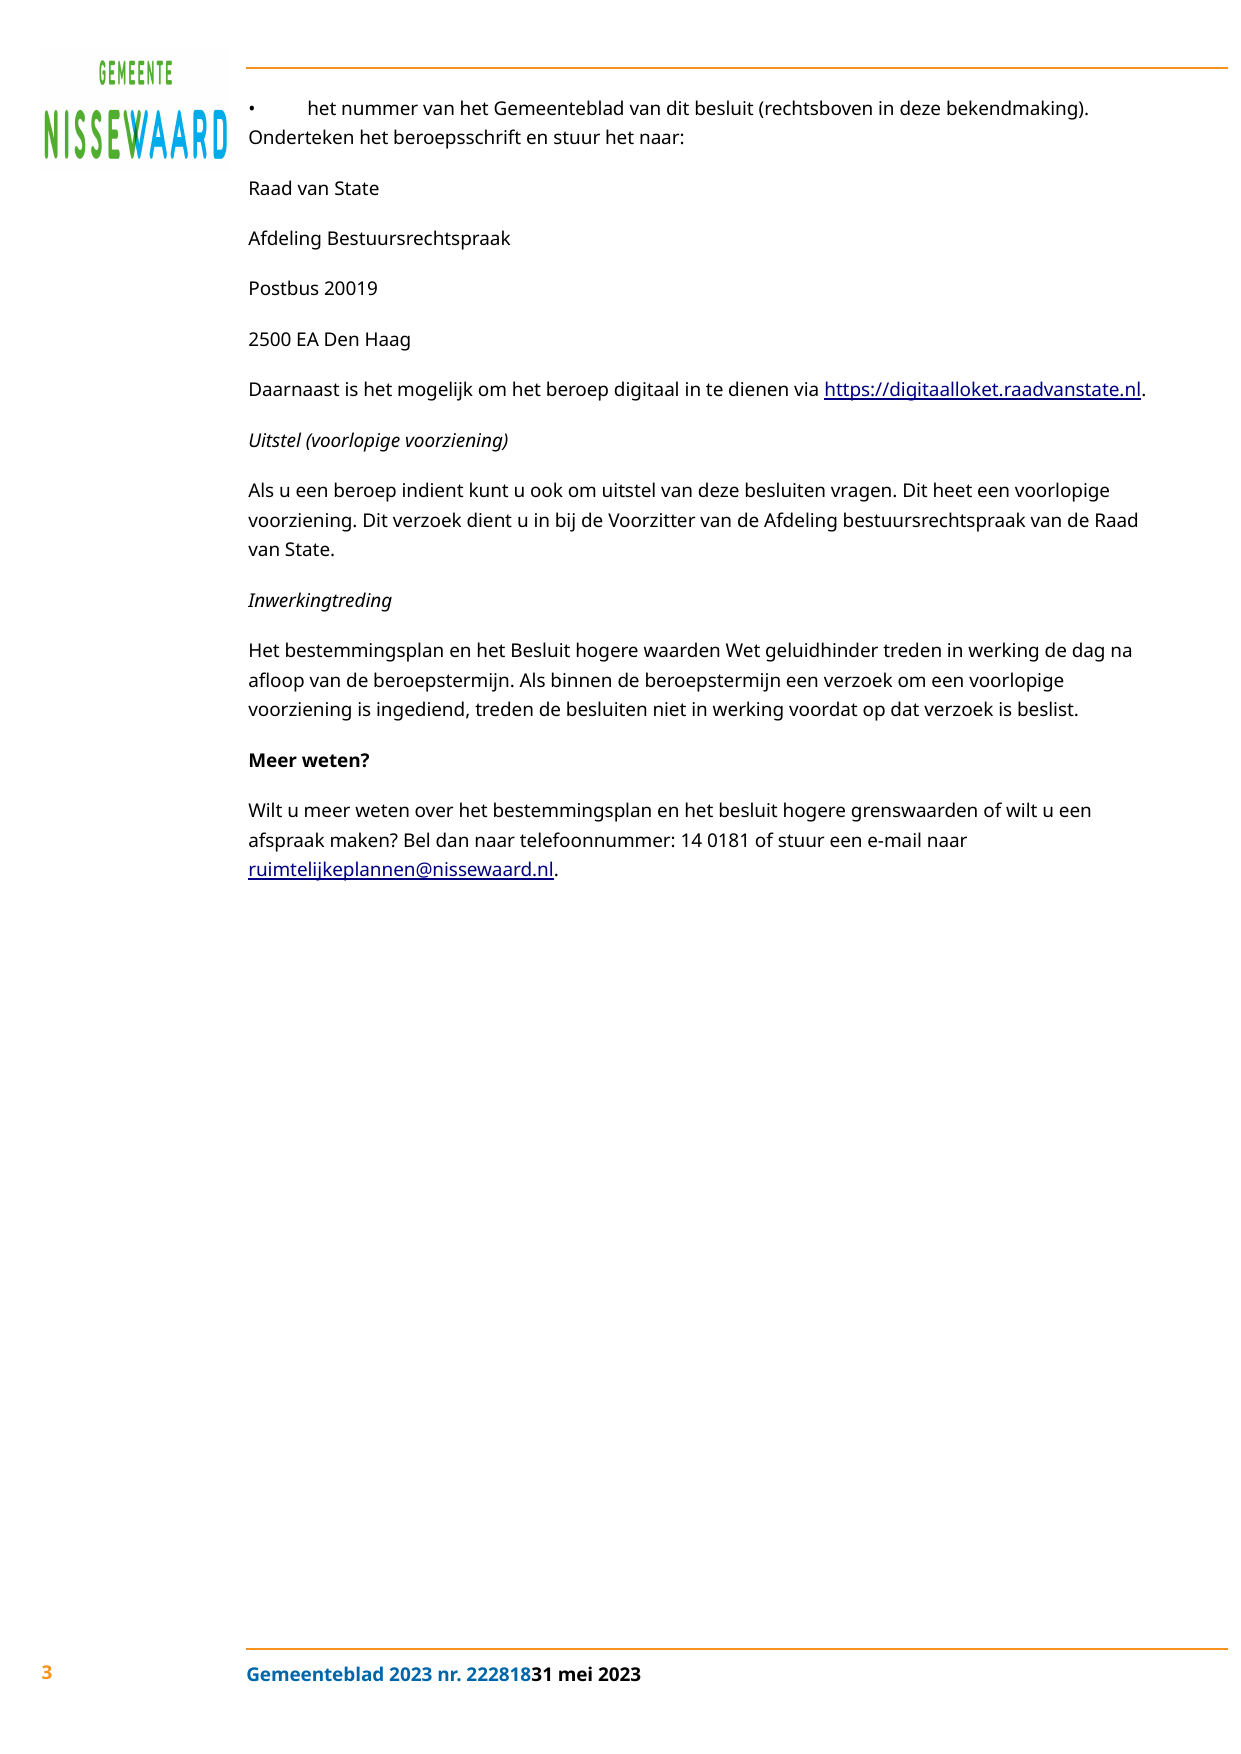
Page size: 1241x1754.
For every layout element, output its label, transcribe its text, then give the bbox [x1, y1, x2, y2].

text Postbus 20019 [248, 276, 1152, 301]
list het nummer van het Gemeenteblad van dit besluit (rechtsboven in deze bekendmaking). [248, 95, 1152, 121]
text Meer weten? [248, 747, 1152, 773]
text Daarnaast is het mogelijk om het beroep digitaal in te dienen via https://digitaalloket.raadvanstate.nl. [248, 376, 1152, 402]
text Afdeling Bestuursrechtspraak [248, 225, 1152, 251]
text 2500 EA Den Haag [248, 326, 1152, 352]
picture [41, 47, 231, 172]
text Uitstel (voorlopige voorziening) [248, 427, 1152, 453]
text Onderteken het beroepsschrift en stuur het naar: [248, 124, 1152, 150]
text Het bestemmingsplan en het Besluit hogere waarden Wet geluidhinder treden in werking de dag na afloop van de beroepstermijn. Als binnen de beroepstermijn een verzoek om een voorlopige voorziening is ingediend, treden de besluiten niet in werking voordat op dat verzoek is beslist. [248, 637, 1152, 722]
text Als u een beroep indient kunt u ook om uitstel van deze besluiten vragen. Dit heet een voorlopige voorziening. Dit verzoek dient u in bij de Voorzitter van de Afdeling bestuursrechtspraak van de Raad van State. [248, 477, 1152, 562]
text Raad van State [248, 175, 1152, 201]
text Inwerkingtreding [248, 587, 1152, 613]
text Wilt u meer weten over het bestemmingsplan en het besluit hogere grenswaarden of wilt u een afspraak maken? Bel dan naar telefoonnummer: 14 0181 of stuur een e-mail naar ruimtelijkeplannen@nissewaard.nl. [248, 797, 1152, 882]
